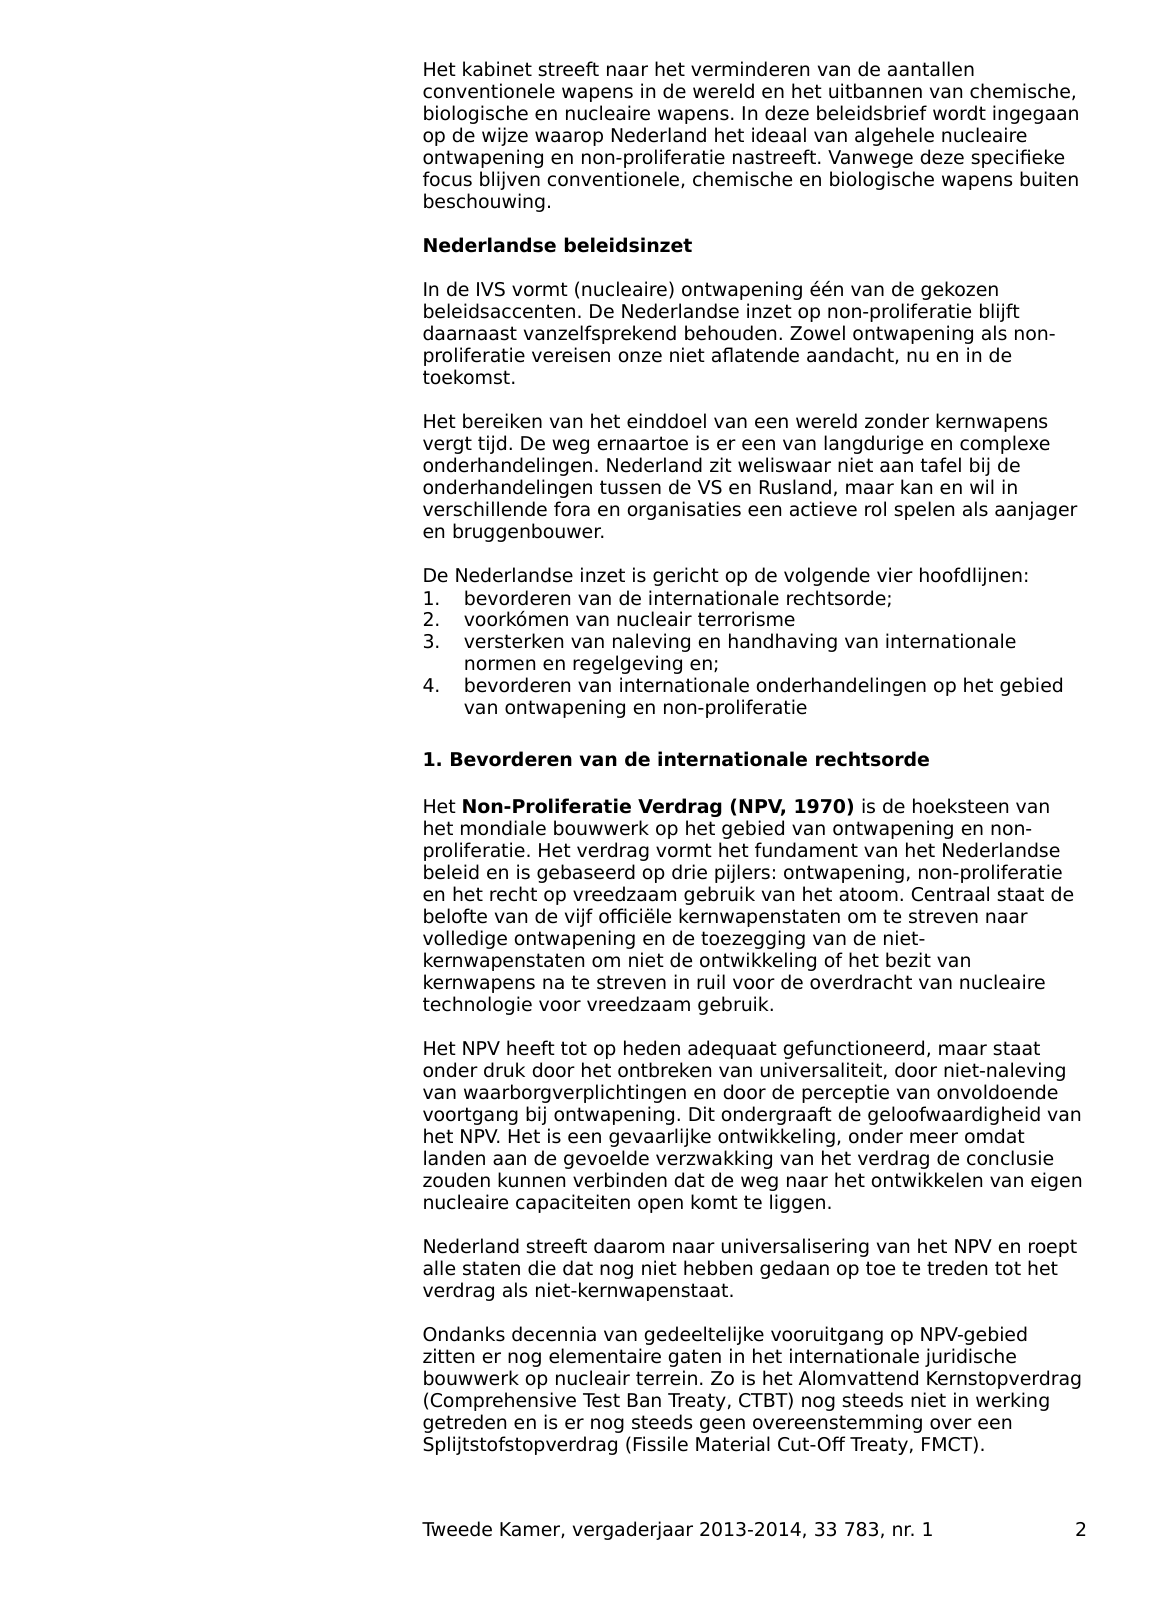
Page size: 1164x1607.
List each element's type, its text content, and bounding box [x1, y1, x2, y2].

subtitle 1. Bevorderen van de internationale rechtsorde [422, 749, 1087, 771]
text 2. voorkómen van nucleair terrorisme [422, 609, 1087, 631]
text Het NPV heeft tot op heden adequaat gefunctioneerd, maar staat onder druk door het ontbreken van universaliteit, door niet-naleving van waarborgverplichtingen en door de perceptie van onvoldoende voortgang bij ontwapening. Dit ondergraaft de geloofwaardigheid van het NPV. Het is een gevaarlijke ontwikkeling, onder meer omdat landen aan de gevoelde verzwakking van het verdrag de conclusie zouden kunnen verbinden dat de weg naar het ontwikkelen van eigen nucleaire capaciteiten open komt te liggen. [422, 1038, 1087, 1214]
text Ondanks decennia van gedeeltelijke vooruitgang op NPV-gebied zitten er nog elementaire gaten in het internationale juridische bouwwerk op nucleair terrein. Zo is het Alomvattend Kernstopverdrag (Comprehensive Test Ban Treaty, CTBT) nog steeds niet in werking getreden en is er nog steeds geen overeenstemming over een Splijtstofstopverdrag (Fissile Material Cut-Off Treaty, FMCT). [422, 1324, 1087, 1456]
text 4. bevorderen van internationale onderhandelingen op het gebied van ontwapening en non-proliferatie [422, 675, 1087, 719]
text Het kabinet streeft naar het verminderen van de aantallen conventionele wapens in de wereld en het uitbannen van chemische, biologische en nucleaire wapens. In deze beleidsbrief wordt ingegaan op de wijze waarop Nederland het ideaal van algehele nucleaire ontwapening en non-proliferatie nastreeft. Vanwege deze specifieke focus blijven conventionele, chemische en biologische wapens buiten beschouwing. [422, 59, 1087, 213]
text Het bereiken van het einddoel van een wereld zonder kernwapens vergt tijd. De weg ernaartoe is er een van langdurige en complexe onderhandelingen. Nederland zit weliswaar niet aan tafel bij de onderhandelingen tussen de VS en Rusland, maar kan en wil in verschillende fora en organisaties een actieve rol spelen als aanjager en bruggenbouwer. [422, 411, 1087, 543]
text 1. bevorderen van de internationale rechtsorde; [422, 587, 1087, 609]
subtitle Nederlandse beleidsinzet [422, 235, 1087, 257]
text Het Non-Proliferatie Verdrag (NPV, 1970) is de hoeksteen van het mondiale bouwwerk op het gebied van ontwapening en non-proliferatie. Het verdrag vormt het fundament van het Nederlandse beleid en is gebaseerd op drie pijlers: ontwapening, non-proliferatie en het recht op vreedzaam gebruik van het atoom. Centraal staat de belofte van de vijf officiële kernwapenstaten om te streven naar volledige ontwapening en de toezegging van de niet-kernwapenstaten om niet de ontwikkeling of het bezit van kernwapens na te streven in ruil voor de overdracht van nucleaire technologie voor vreedzaam gebruik. [422, 796, 1087, 1016]
text In de IVS vormt (nucleaire) ontwapening één van de gekozen beleidsaccenten. De Nederlandse inzet op non-proliferatie blijft daarnaast vanzelfsprekend behouden. Zowel ontwapening als non-proliferatie vereisen onze niet aflatende aandacht, nu en in de toekomst. [422, 279, 1087, 389]
text 3. versterken van naleving en handhaving van internationale normen en regelgeving en; [422, 631, 1087, 675]
text De Nederlandse inzet is gericht op de volgende vier hoofdlijnen: [422, 565, 1087, 587]
text Nederland streeft daarom naar universalisering van het NPV en roept alle staten die dat nog niet hebben gedaan op toe te treden tot het verdrag als niet-kernwapenstaat. [422, 1236, 1087, 1302]
